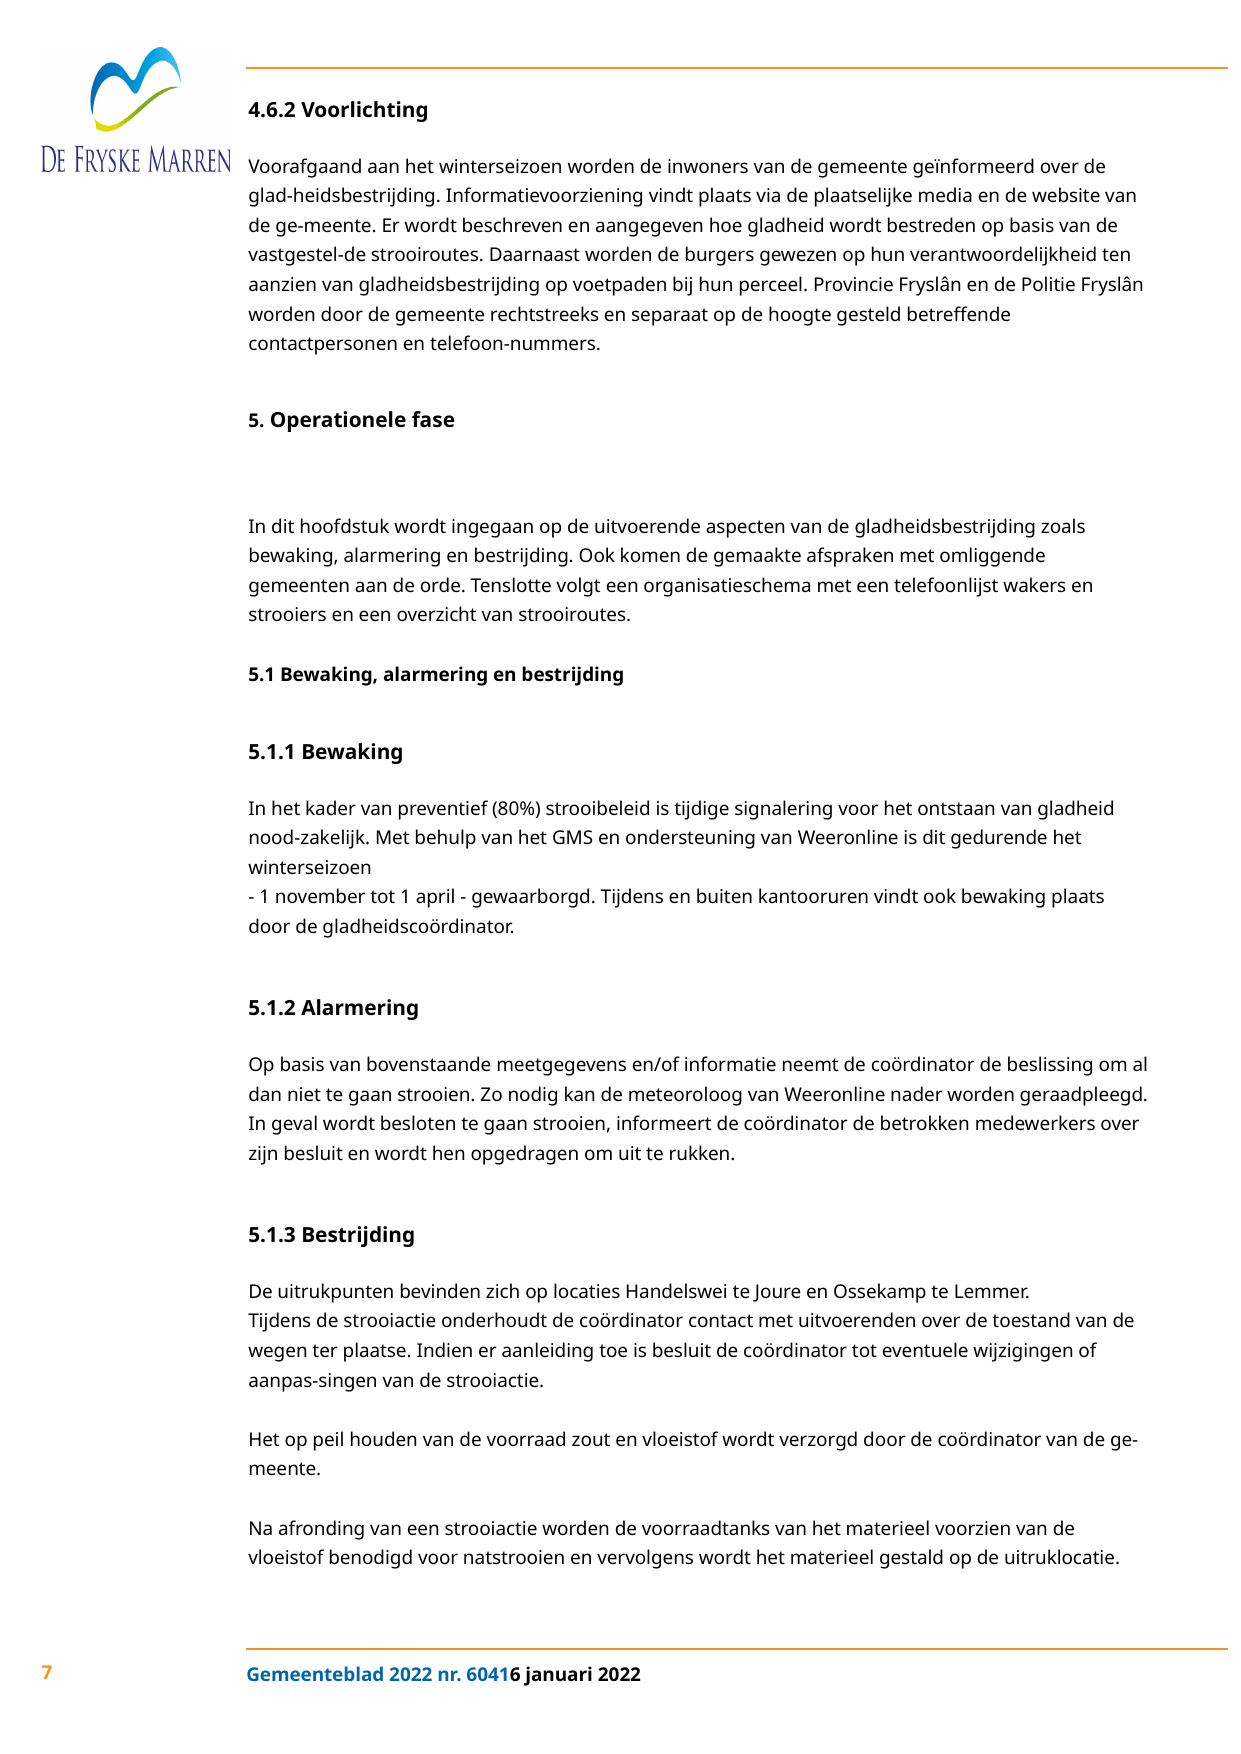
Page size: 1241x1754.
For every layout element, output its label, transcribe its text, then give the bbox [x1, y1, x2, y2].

picture [41, 47, 231, 172]
text In dit hoofdstuk wordt ingegaan op de uitvoerende aspecten van de gladheidsbestrijding zoals bewaking, alarmering en bestrijding. Ook komen de gemaakte afspraken met omliggende gemeenten aan de orde. Tenslotte volgt een organisatieschema met een telefoonlijst wakers en strooiers en een overzicht van strooiroutes. [248, 513, 1152, 627]
text Na afronding van een strooiactie worden de voorraadtanks van het materieel voorzien van de vloeistof benodigd voor natstrooien en vervolgens wordt het materieel gestald op de uitruklocatie. [248, 1515, 1152, 1570]
text Het op peil houden van de voorraad zout en vloeistof wordt verzorgd door de coördinator van de ge-meente. [248, 1426, 1152, 1481]
text 4.6.2 Voorlichting [248, 95, 1152, 123]
text 5.1.2 Alarmering [248, 993, 1152, 1022]
text Tijdens de strooiactie onderhoudt de coördinator contact met uitvoerenden over de toestand van de wegen ter plaatse. Indien er aanleiding toe is besluit de coördinator tot eventuele wijzigingen of aanpas-singen van de strooiactie. [248, 1308, 1152, 1392]
text - 1 november tot 1 april - gewaarborgd. Tijdens en buiten kantooruren vindt ook bewaking plaats door de gladheidscoördinator. [248, 884, 1152, 939]
text De uitrukpunten bevinden zich op locaties Handelswei te Joure en Ossekamp te Lemmer. [248, 1278, 1152, 1304]
text In het kader van preventief (80%) strooibeleid is tijdige signalering voor het ontstaan van gladheid nood-zakelijk. Met behulp van het GMS en ondersteuning van Weeronline is dit gedurende het winterseizoen [248, 795, 1152, 880]
text 5.1.1 Bewaking [248, 737, 1152, 765]
text 5. Operationele fase [248, 406, 1152, 434]
text Op basis van bovenstaande meetgegevens en/of informatie neemt de coördinator de beslissing om al dan niet te gaan strooien. Zo nodig kan de meteoroloog van Weeronline nader worden geraadpleegd. In geval wordt besloten te gaan strooien, informeert de coördinator de betrokken medewerkers over zijn besluit en wordt hen opgedragen om uit te rukken. [248, 1051, 1152, 1166]
text 5.1.3 Bestrijding [248, 1220, 1152, 1248]
text 5.1 Bewaking, alarmering en bestrijding [248, 661, 1152, 686]
text Voorafgaand aan het winterseizoen worden de inwoners van de gemeente geïnformeerd over de glad-heidsbestrijding. Informatievoorziening vindt plaats via de plaatselijke media en de website van de ge-meente. Er wordt beschreven en aangegeven hoe gladheid wordt bestreden op basis van de vastgestel-de strooiroutes. Daarnaast worden de burgers gewezen op hun verantwoordelijkheid ten aanzien van gladheidsbestrijding op voetpaden bij hun perceel. Provincie Fryslân en de Politie Fryslân worden door de gemeente rechtstreeks en separaat op de hoogte gesteld betreffende contactpersonen en telefoon-nummers. [248, 153, 1152, 356]
